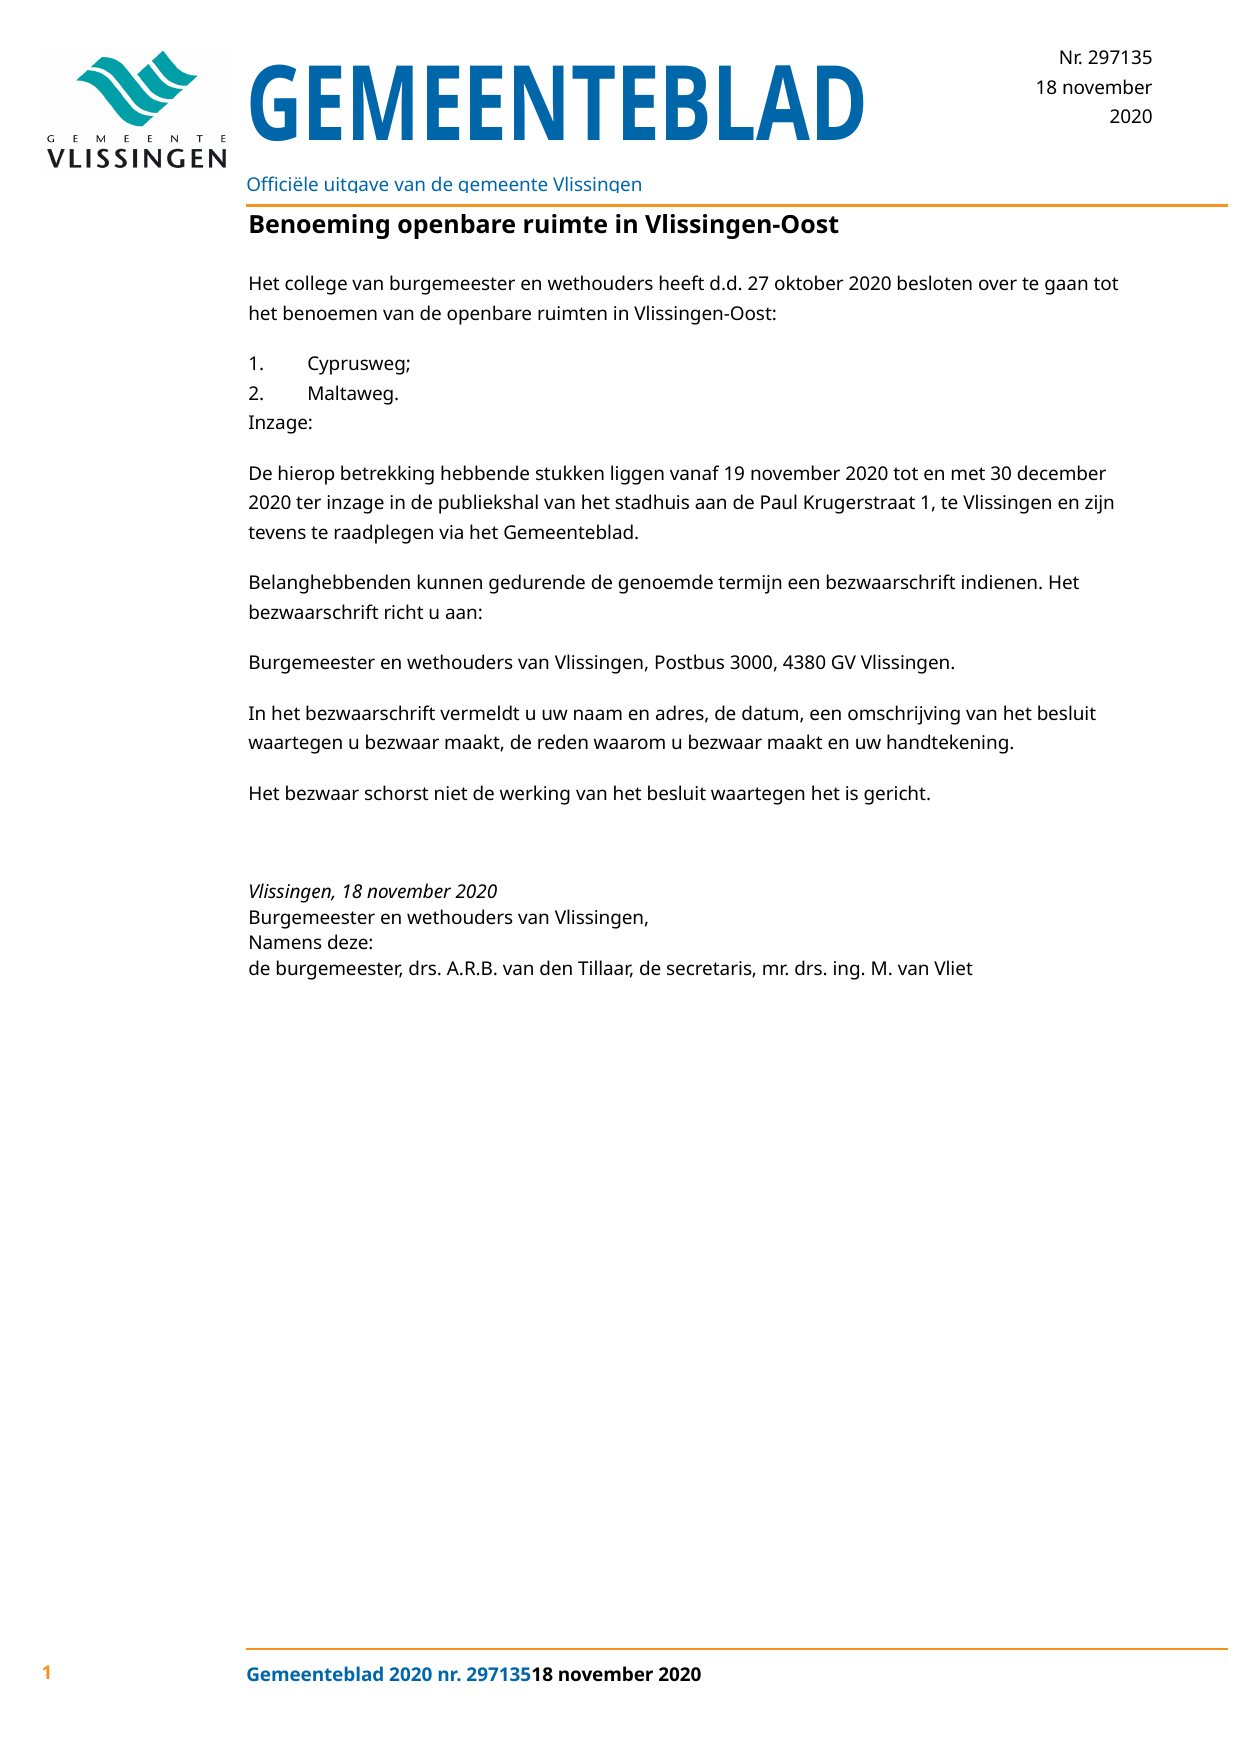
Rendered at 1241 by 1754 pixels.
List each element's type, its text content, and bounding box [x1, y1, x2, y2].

text Vlissingen, 18 november 2020 [248, 878, 1152, 904]
text Belanghebbenden kunnen gedurende de genoemde termijn een bezwaarschrift indienen. Het bezwaarschrift richt u aan: [248, 569, 1152, 625]
text Burgemeester en wethouders van Vlissingen, [248, 904, 1152, 929]
list Maltaweg. [248, 380, 1152, 406]
text Namens deze: [248, 929, 1152, 955]
text Het bezwaar schorst niet de werking van het besluit waartegen het is gericht. [248, 780, 1152, 806]
text Burgemeester en wethouders van Vlissingen, Postbus 3000, 4380 GV Vlissingen. [248, 649, 1152, 675]
text de burgemeester, drs. A.R.B. van den Tillaar, de secretaris, mr. drs. ing. M. van Vliet [248, 955, 1152, 981]
text In het bezwaarschrift vermeldt u uw naam en adres, de datum, een omschrijving van het besluit waartegen u bezwaar maakt, de reden waarom u bezwaar maakt en uw handtekening. [248, 700, 1152, 755]
text Inzage: [248, 409, 1152, 435]
text Benoeming openbare ruimte in Vlissingen-Oost [248, 207, 1152, 241]
text De hierop betrekking hebbende stukken liggen vanaf 19 november 2020 tot en met 30 december 2020 ter inzage in de publiekshal van het stadhuis aan de Paul Krugerstraat 1, te Vlissingen en zijn tevens te raadplegen via het Gemeenteblad. [248, 460, 1152, 545]
text Het college van burgemeester en wethouders heeft d.d. 27 oktober 2020 besloten over te gaan tot het benoemen van de openbare ruimten in Vlissingen-Oost: [248, 270, 1152, 326]
picture [41, 47, 231, 172]
list Cyprusweg; [248, 350, 1152, 376]
